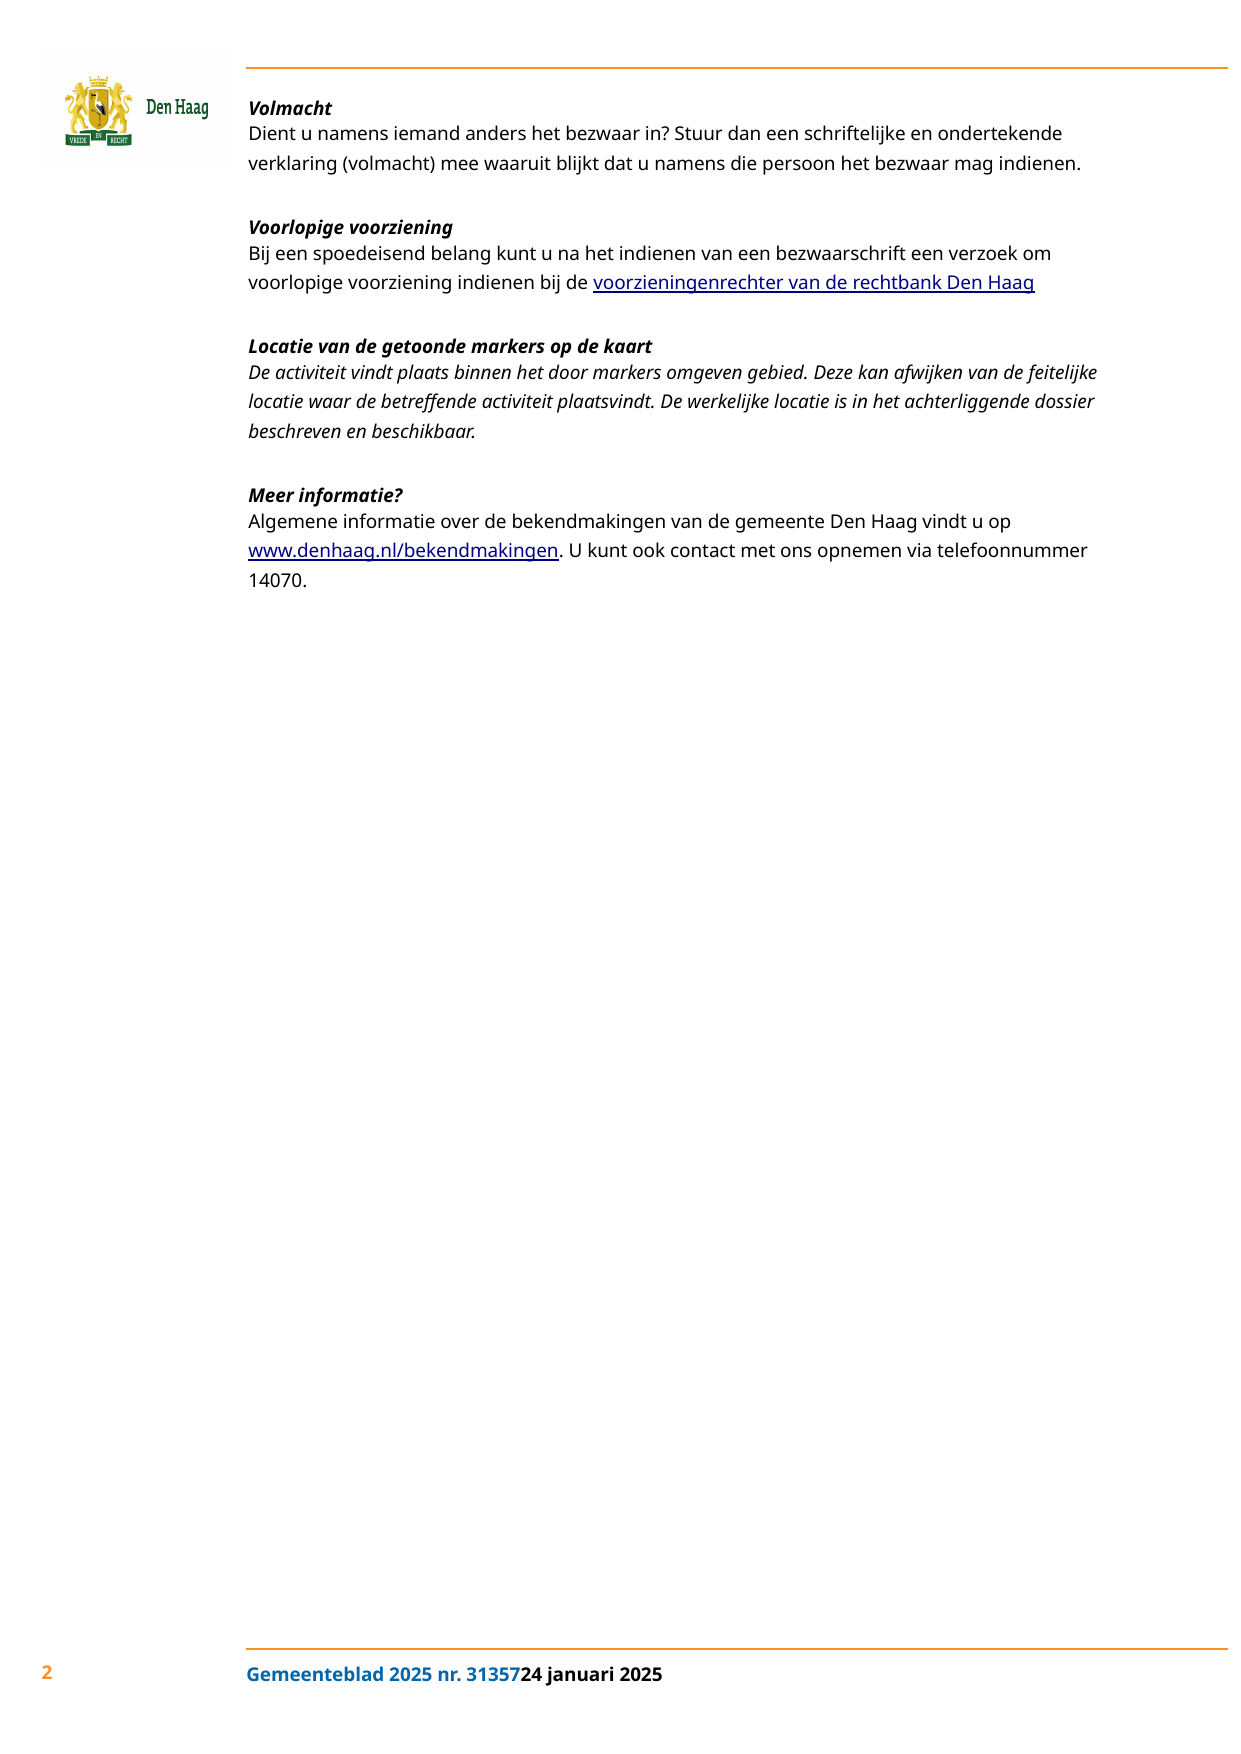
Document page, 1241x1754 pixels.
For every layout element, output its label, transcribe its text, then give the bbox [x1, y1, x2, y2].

picture [41, 47, 231, 172]
text Bij een spoedeisend belang kunt u na het indienen van een bezwaarschrift een verzoek om voorlopige voorziening indienen bij de voorzieningenrechter van de rechtbank Den Haag [248, 240, 1152, 295]
text Algemene informatie over de bekendmakingen van de gemeente Den Haag vindt u op www.denhaag.nl/bekendmakingen. U kunt ook contact met ons opnemen via telefoonnummer 14070. [248, 508, 1152, 593]
text Locatie van de getoonde markers op de kaart [248, 333, 1152, 359]
text Dient u namens iemand anders het bezwaar in? Stuur dan een schriftelijke en ondertekende verklaring (volmacht) mee waaruit blijkt dat u namens die persoon het bezwaar mag indienen. [248, 121, 1152, 176]
text Voorlopige voorziening [248, 214, 1152, 240]
text Volmacht [248, 95, 1152, 121]
text De activiteit vindt plaats binnen het door markers omgeven gebied. Deze kan afwijken van de feitelijke locatie waar de betreffende activiteit plaatsvindt. De werkelijke locatie is in het achterliggende dossier beschreven en beschikbaar. [248, 359, 1152, 444]
text Meer informatie? [248, 482, 1152, 508]
